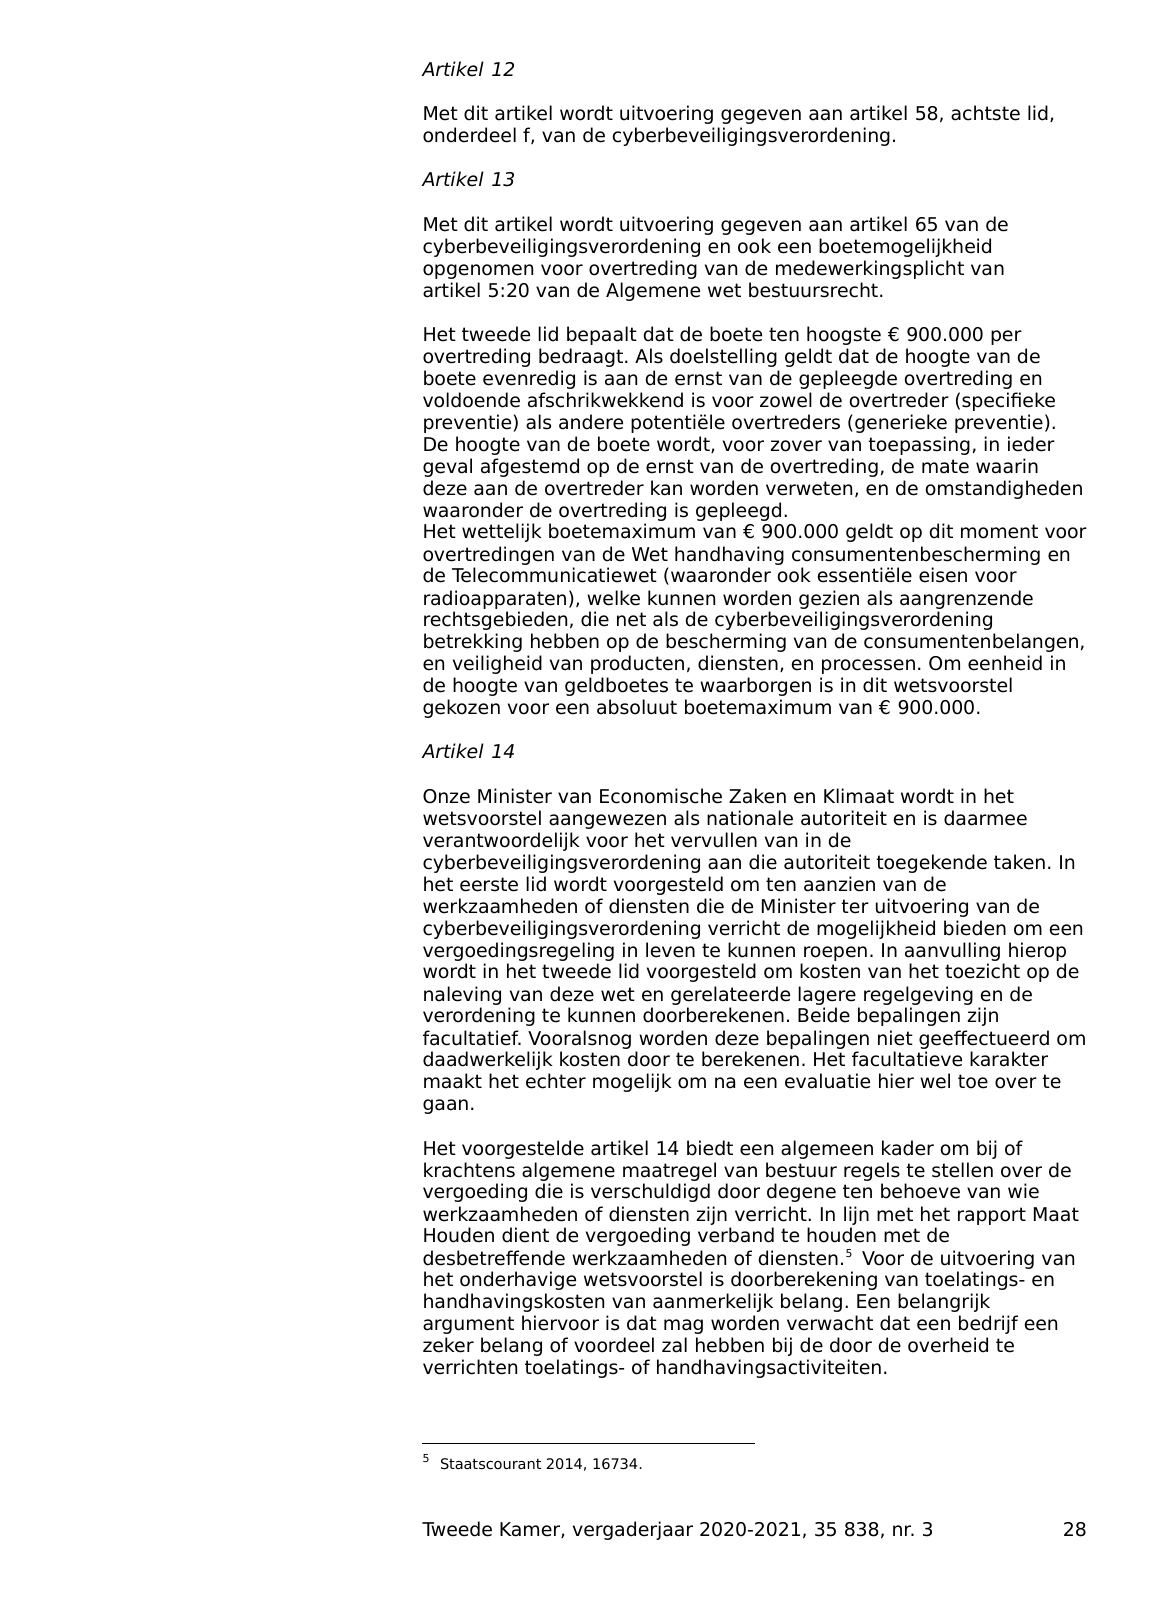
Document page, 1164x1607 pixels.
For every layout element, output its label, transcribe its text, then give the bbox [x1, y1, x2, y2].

subtitle Artikel 14 [422, 741, 1087, 763]
subtitle Artikel 12 [422, 59, 1087, 81]
subtitle Artikel 13 [422, 169, 1087, 191]
text Het wettelijk boetemaximum van € 900.000 geldt op dit moment voor overtredingen van de Wet handhaving consumentenbescherming en de Telecommunicatiewet (waaronder ook essentiële eisen voor radioapparaten), welke kunnen worden gezien als aangrenzende rechtsgebieden, die net als de cyberbeveiligingsverordening betrekking hebben op de bescherming van de consumentenbelangen, en veiligheid van producten, diensten, en processen. Om eenheid in de hoogte van geldboetes te waarborgen is in dit wetsvoorstel gekozen voor een absoluut boetemaximum van € 900.000. [422, 521, 1087, 719]
text Staatscourant 2014, 16734. [422, 1452, 1087, 1474]
text Met dit artikel wordt uitvoering gegeven aan artikel 65 van de cyberbeveiligingsverordening en ook een boetemogelijkheid opgenomen voor overtreding van de medewerkingsplicht van artikel 5:20 van de Algemene wet bestuursrecht. [422, 213, 1087, 301]
text Het voorgestelde artikel 14 biedt een algemeen kader om bij of krachtens algemene maatregel van bestuur regels te stellen over de vergoeding die is verschuldigd door degene ten behoeve van wie werkzaamheden of diensten zijn verricht. In lijn met het rapport Maat Houden dient de vergoeding verband te houden met de desbetreffende werkzaamheden of diensten. Voor de uitvoering van het onderhavige wetsvoorstel is doorberekening van toelatings- en handhavingskosten van aanmerkelijk belang. Een belangrijk argument hiervoor is dat mag worden verwacht dat een bedrijf een zeker belang of voordeel zal hebben bij de door de overheid te verrichten toelatings- of handhavingsactiviteiten. [422, 1137, 1087, 1379]
text Het tweede lid bepaalt dat de boete ten hoogste € 900.000 per overtreding bedraagt. Als doelstelling geldt dat de hoogte van de boete evenredig is aan de ernst van de gepleegde overtreding en voldoende afschrikwekkend is voor zowel de overtreder (specifieke preventie) als andere potentiële overtreders (generieke preventie). De hoogte van de boete wordt, voor zover van toepassing, in ieder geval afgestemd op de ernst van de overtreding, de mate waarin deze aan de overtreder kan worden verweten, en de omstandigheden waaronder de overtreding is gepleegd. [422, 324, 1087, 521]
text Met dit artikel wordt uitvoering gegeven aan artikel 58, achtste lid, onderdeel f, van de cyberbeveiligingsverordening. [422, 103, 1087, 147]
text Onze Minister van Economische Zaken en Klimaat wordt in het wetsvoorstel aangewezen als nationale autoriteit en is daarmee verantwoordelijk voor het vervullen van in de cyberbeveiligingsverordening aan die autoriteit toegekende taken. In het eerste lid wordt voorgesteld om ten aanzien van de werkzaamheden of diensten die de Minister ter uitvoering van de cyberbeveiligingsverordening verricht de mogelijkheid bieden om een vergoedingsregeling in leven te kunnen roepen. In aanvulling hierop wordt in het tweede lid voorgesteld om kosten van het toezicht op de naleving van deze wet en gerelateerde lagere regelgeving en de verordening te kunnen doorberekenen. Beide bepalingen zijn facultatief. Vooralsnog worden deze bepalingen niet geeffectueerd om daadwerkelijk kosten door te berekenen. Het facultatieve karakter maakt het echter mogelijk om na een evaluatie hier wel toe over te gaan. [422, 786, 1087, 1115]
